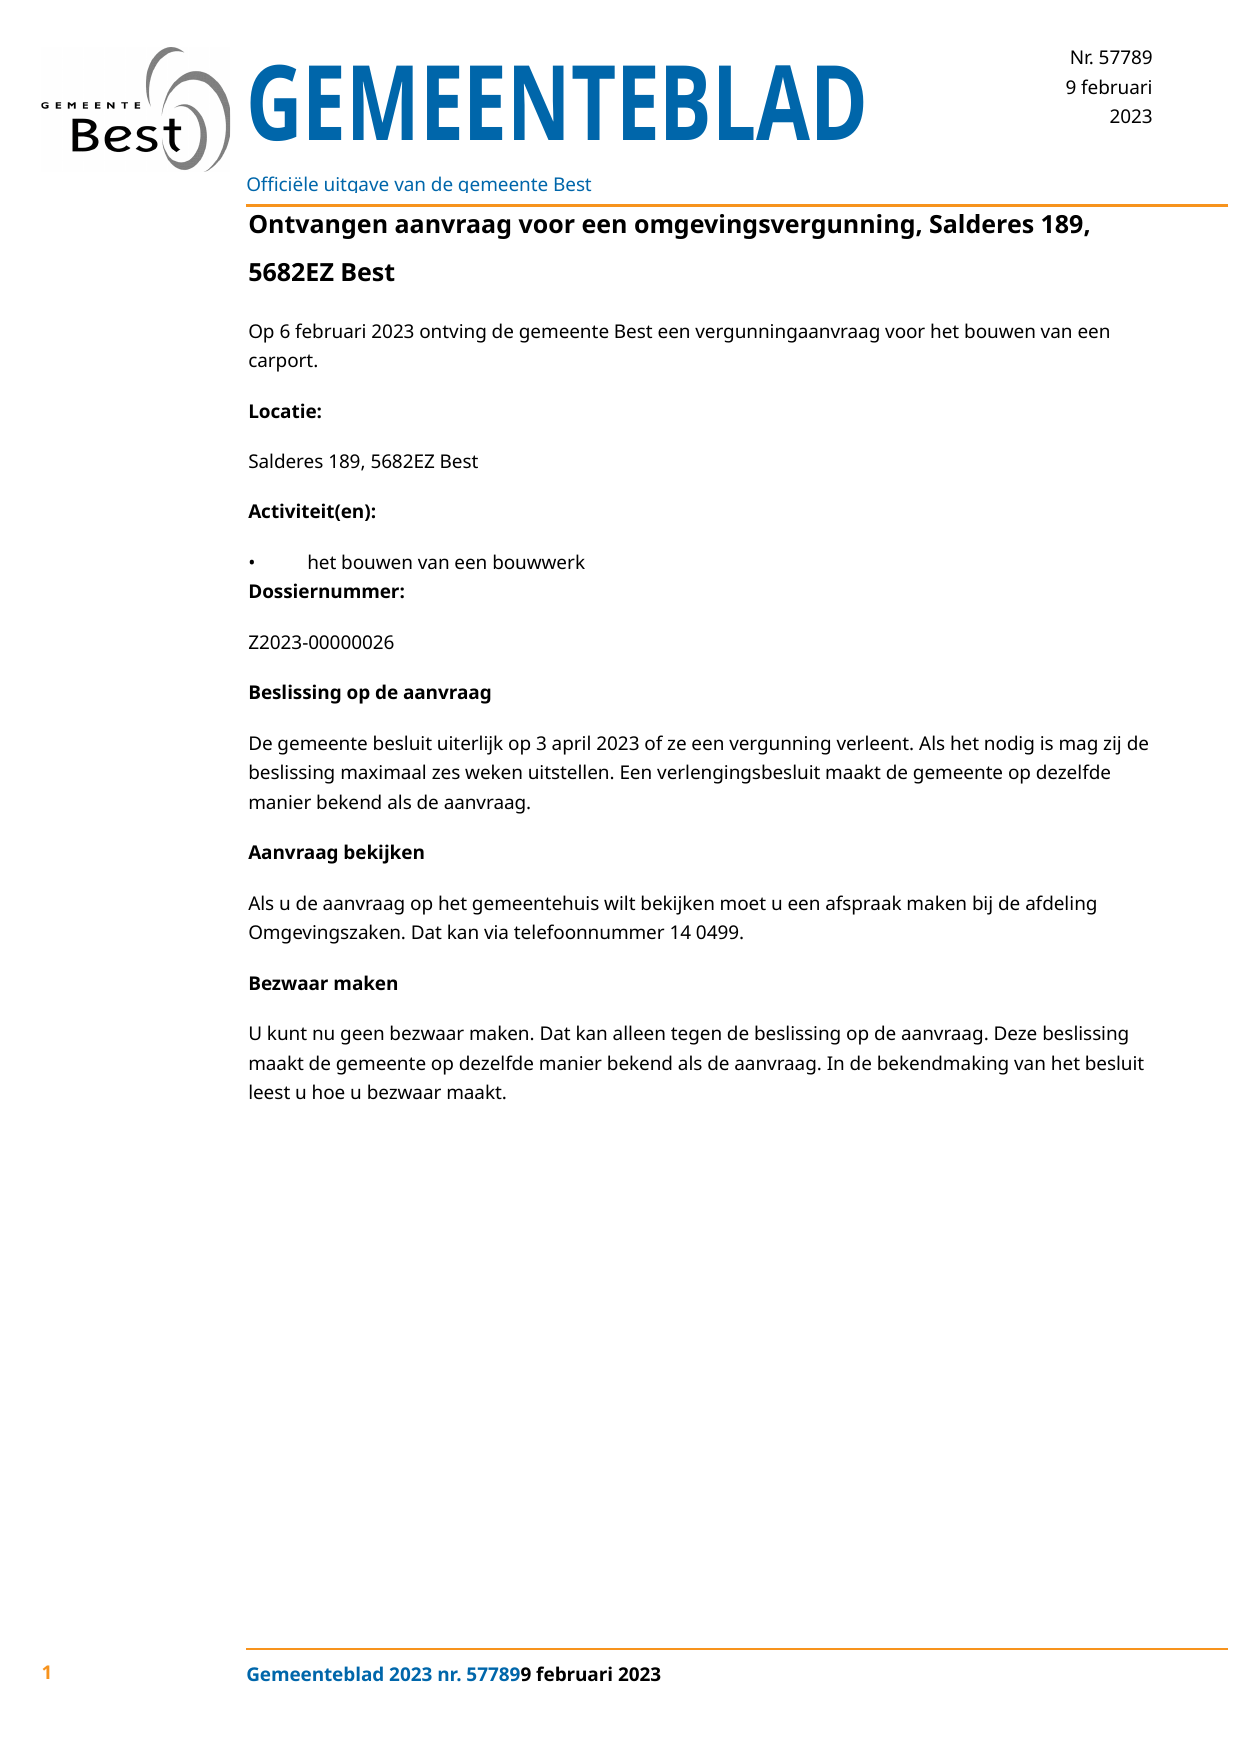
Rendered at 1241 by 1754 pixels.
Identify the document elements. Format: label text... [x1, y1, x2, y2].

text Dossiernummer: [248, 579, 1152, 604]
text Activiteit(en): [248, 499, 1152, 524]
text De gemeente besluit uiterlijk op 3 april 2023 of ze een vergunning verleent. Als het nodig is mag zij de beslissing maximaal zes weken uitstellen. Een verlengingsbesluit maakt de gemeente op dezelfde manier bekend als de aanvraag. [248, 730, 1152, 815]
text Locatie: [248, 398, 1152, 424]
text Z2023-00000026 [248, 629, 1152, 655]
text Op 6 februari 2023 ontving de gemeente Best een vergunningaanvraag voor het bouwen van een carport. [248, 318, 1152, 373]
list het bouwen van een bouwwerk [248, 549, 1152, 575]
picture [41, 47, 231, 172]
text Beslissing op de aanvraag [248, 679, 1152, 705]
text Ontvangen aanvraag voor een omgevingsvergunning, Salderes 189, 5682EZ Best [248, 207, 1152, 288]
text Salderes 189, 5682EZ Best [248, 448, 1152, 474]
text Bezwaar maken [248, 970, 1152, 996]
text U kunt nu geen bezwaar maken. Dat kan alleen tegen de beslissing op de aanvraag. Deze beslissing maakt de gemeente op dezelfde manier bekend als de aanvraag. In de bekendmaking van het besluit leest u hoe u bezwaar maakt. [248, 1020, 1152, 1105]
text Als u de aanvraag op het gemeentehuis wilt bekijken moet u een afspraak maken bij de afdeling Omgevingszaken. Dat kan via telefoonnummer 14 0499. [248, 890, 1152, 945]
text Aanvraag bekijken [248, 839, 1152, 865]
